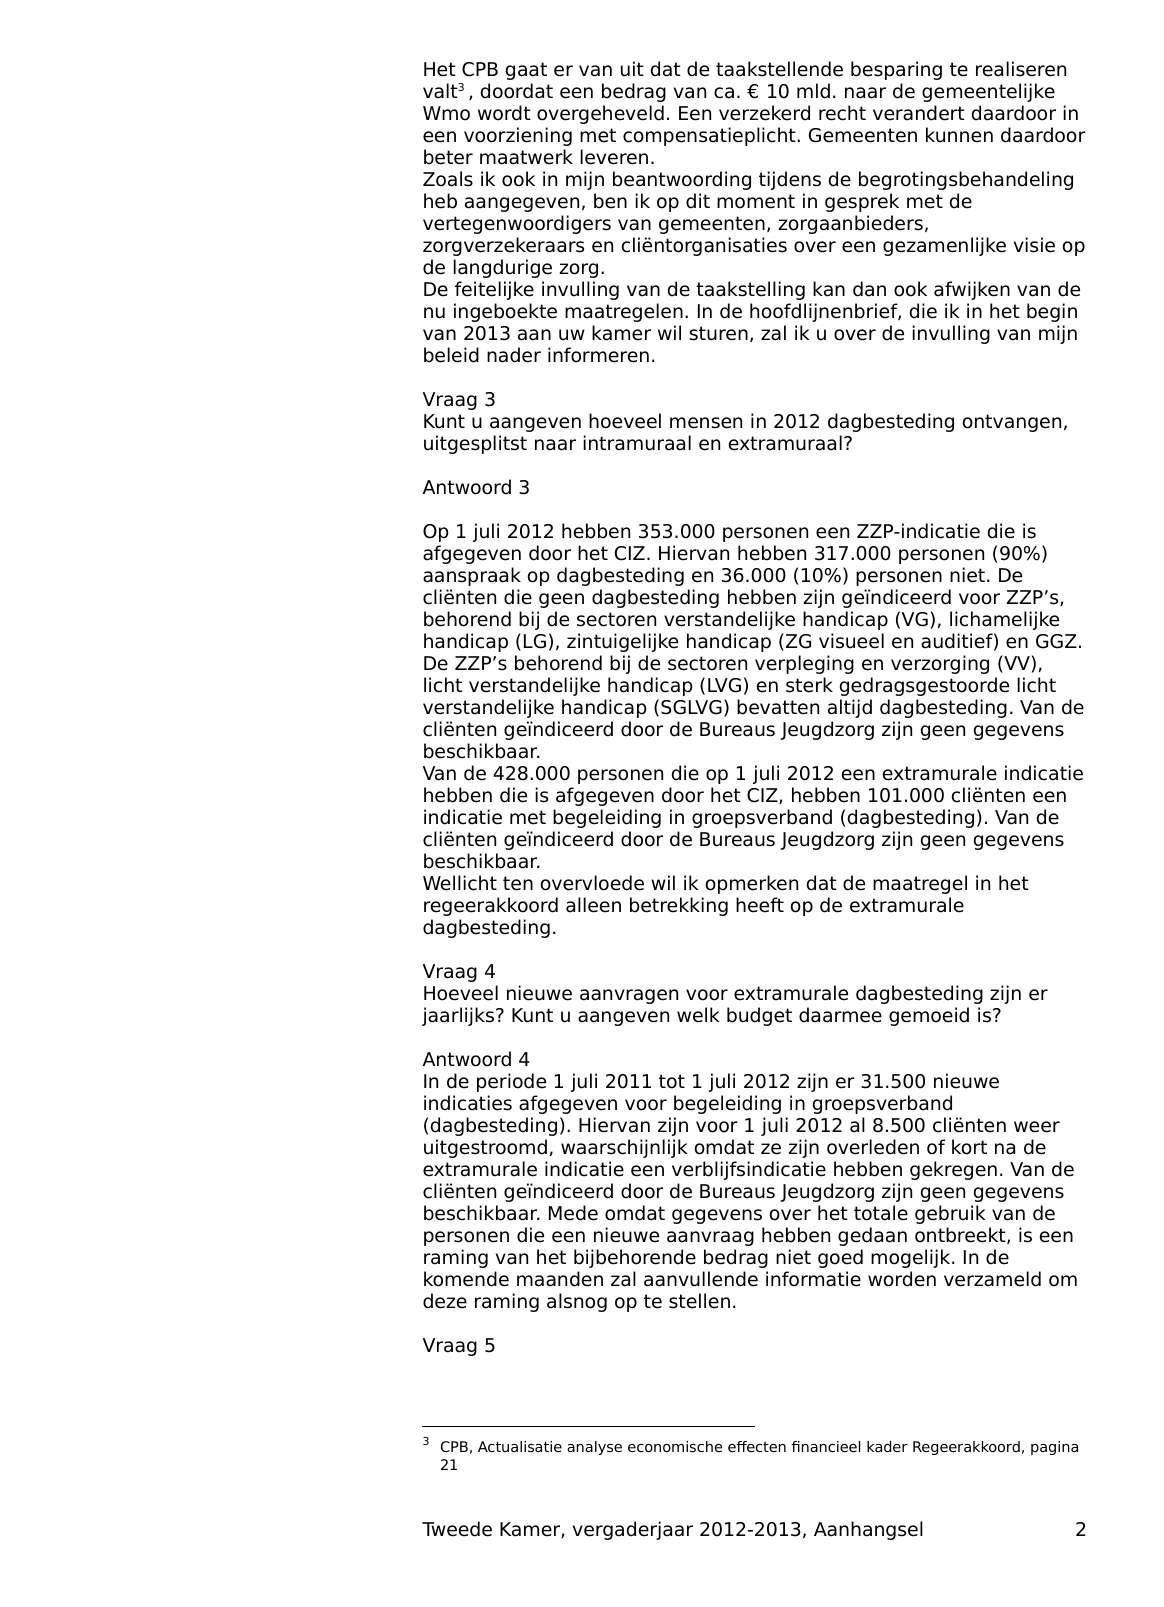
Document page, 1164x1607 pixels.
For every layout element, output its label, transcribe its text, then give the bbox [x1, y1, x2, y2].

text In de periode 1 juli 2011 tot 1 juli 2012 zijn er 31.500 nieuwe indicaties afgegeven voor begeleiding in groepsverband (dagbesteding). Hiervan zijn voor 1 juli 2012 al 8.500 cliënten weer uitgestroomd, waarschijnlijk omdat ze zijn overleden of kort na de extramurale indicatie een verblijfsindicatie hebben gekregen. Van de cliënten geïndiceerd door de Bureaus Jeugdzorg zijn geen gegevens beschikbaar. Mede omdat gegevens over het totale gebruik van de personen die een nieuwe aanvraag hebben gedaan ontbreekt, is een raming van het bijbehorende bedrag niet goed mogelijk. In de komende maanden zal aanvullende informatie worden verzameld om deze raming alsnog op te stellen. [422, 1071, 1087, 1313]
text Het CPB gaat er van uit dat de taakstellende besparing te realiseren valt, doordat een bedrag van ca. € 10 mld. naar de gemeentelijke Wmo wordt overgeheveld. Een verzekerd recht verandert daardoor in een voorziening met compensatieplicht. Gemeenten kunnen daardoor beter maatwerk leveren. [422, 59, 1087, 169]
text Vraag 3 [422, 389, 1087, 411]
text Kunt u aangeven hoeveel mensen in 2012 dagbesteding ontvangen, uitgesplitst naar intramuraal en extramuraal? [422, 411, 1087, 455]
text Zoals ik ook in mijn beantwoording tijdens de begrotingsbehandeling heb aangegeven, ben ik op dit moment in gesprek met de vertegenwoordigers van gemeenten, zorgaanbieders, zorgverzekeraars en cliëntorganisaties over een gezamenlijke visie op de langdurige zorg. [422, 169, 1087, 279]
text Antwoord 3 [422, 477, 1087, 499]
text Op 1 juli 2012 hebben 353.000 personen een ZZP-indicatie die is afgegeven door het CIZ. Hiervan hebben 317.000 personen (90%) aanspraak op dagbesteding en 36.000 (10%) personen niet. De cliënten die geen dagbesteding hebben zijn geïndiceerd voor ZZP’s, behorend bij de sectoren verstandelijke handicap (VG), lichamelijke handicap (LG), zintuigelijke handicap (ZG visueel en auditief) en GGZ. De ZZP’s behorend bij de sectoren verpleging en verzorging (VV), licht verstandelijke handicap (LVG) en sterk gedragsgestoorde licht verstandelijke handicap (SGLVG) bevatten altijd dagbesteding. Van de cliënten geïndiceerd door de Bureaus Jeugdzorg zijn geen gegevens beschikbaar. [422, 521, 1087, 763]
text Hoeveel nieuwe aanvragen voor extramurale dagbesteding zijn er jaarlijks? Kunt u aangeven welk budget daarmee gemoeid is? [422, 983, 1087, 1027]
text CPB, Actualisatie analyse economische effecten financieel kader Regeerakkoord, pagina 21 [422, 1435, 1087, 1474]
text Van de 428.000 personen die op 1 juli 2012 een extramurale indicatie hebben die is afgegeven door het CIZ, hebben 101.000 cliënten een indicatie met begeleiding in groepsverband (dagbesteding). Van de cliënten geïndiceerd door de Bureaus Jeugdzorg zijn geen gegevens beschikbaar. [422, 763, 1087, 873]
text Wellicht ten overvloede wil ik opmerken dat de maatregel in het regeerakkoord alleen betrekking heeft op de extramurale dagbesteding. [422, 873, 1087, 939]
text Vraag 4 [422, 961, 1087, 983]
text De feitelijke invulling van de taakstelling kan dan ook afwijken van de nu ingeboekte maatregelen. In de hoofdlijnenbrief, die ik in het begin van 2013 aan uw kamer wil sturen, zal ik u over de invulling van mijn beleid nader informeren. [422, 279, 1087, 367]
text Vraag 5 [422, 1335, 1087, 1357]
text Antwoord 4 [422, 1049, 1087, 1071]
